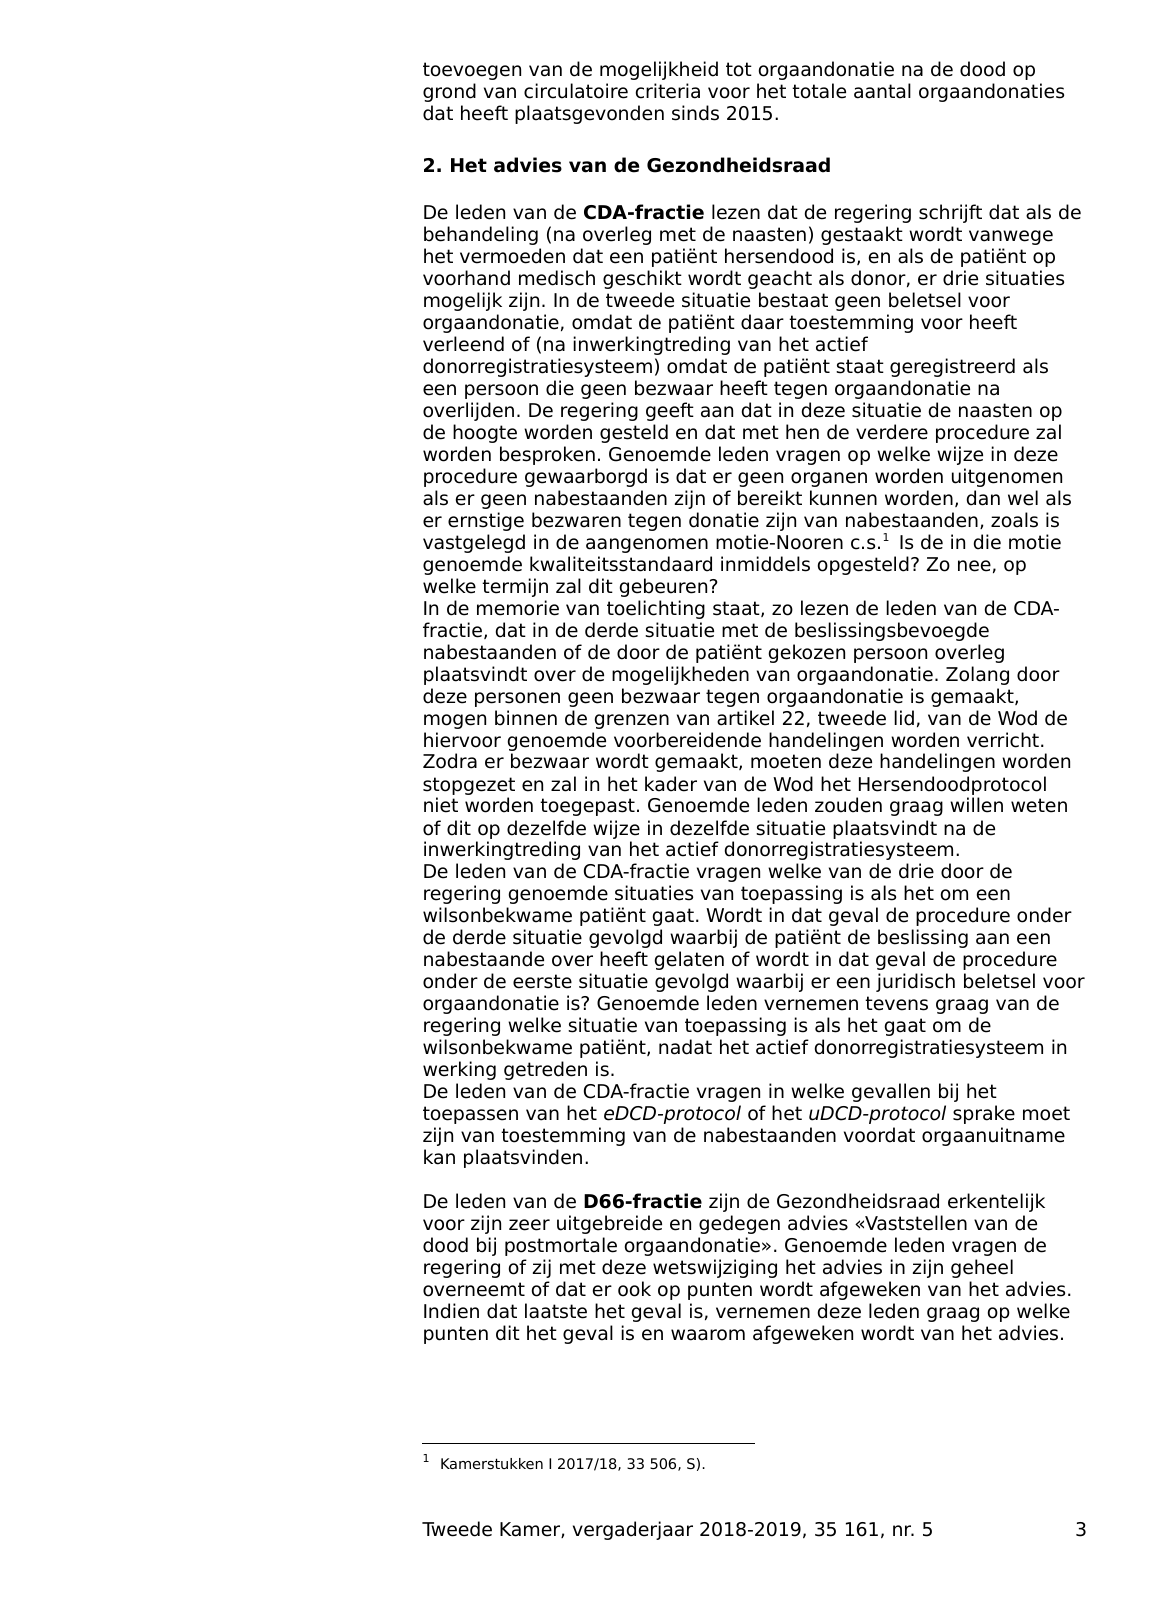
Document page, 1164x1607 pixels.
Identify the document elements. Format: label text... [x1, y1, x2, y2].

text De leden van de D66-fractie zijn de Gezondheidsraad erkentelijk voor zijn zeer uitgebreide en gedegen advies «Vaststellen van de dood bij postmortale orgaandonatie». Genoemde leden vragen de regering of zij met deze wetswijziging het advies in zijn geheel overneemt of dat er ook op punten wordt afgeweken van het advies. Indien dat laatste het geval is, vernemen deze leden graag op welke punten dit het geval is en waarom afgeweken wordt van het advies. [422, 1191, 1087, 1345]
text toevoegen van de mogelijkheid tot orgaandonatie na de dood op grond van circulatoire criteria voor het totale aantal orgaandonaties dat heeft plaatsgevonden sinds 2015. [422, 59, 1087, 125]
text De leden van de CDA-fractie vragen in welke gevallen bij het toepassen van het eDCD-protocol of het uDCD-protocol sprake moet zijn van toestemming van de nabestaanden voordat orgaanuitname kan plaatsvinden. [422, 1081, 1087, 1169]
text Kamerstukken I 2017/18, 33 506, S). [422, 1452, 1087, 1474]
subtitle 2. Het advies van de Gezondheidsraad [422, 155, 1087, 177]
text De leden van de CDA-fractie lezen dat de regering schrijft dat als de behandeling (na overleg met de naasten) gestaakt wordt vanwege het vermoeden dat een patiënt hersendood is, en als de patiënt op voorhand medisch geschikt wordt geacht als donor, er drie situaties mogelijk zijn. In de tweede situatie bestaat geen beletsel voor orgaandonatie, omdat de patiënt daar toestemming voor heeft verleend of (na inwerkingtreding van het actief donorregistratiesysteem) omdat de patiënt staat geregistreerd als een persoon die geen bezwaar heeft tegen orgaandonatie na overlijden. De regering geeft aan dat in deze situatie de naasten op de hoogte worden gesteld en dat met hen de verdere procedure zal worden besproken. Genoemde leden vragen op welke wijze in deze procedure gewaarborgd is dat er geen organen worden uitgenomen als er geen nabestaanden zijn of bereikt kunnen worden, dan wel als er ernstige bezwaren tegen donatie zijn van nabestaanden, zoals is vastgelegd in de aangenomen motie-Nooren c.s. Is de in die motie genoemde kwaliteitsstandaard inmiddels opgesteld? Zo nee, op welke termijn zal dit gebeuren? [422, 202, 1087, 598]
text De leden van de CDA-fractie vragen welke van de drie door de regering genoemde situaties van toepassing is als het om een wilsonbekwame patiënt gaat. Wordt in dat geval de procedure onder de derde situatie gevolgd waarbij de patiënt de beslissing aan een nabestaande over heeft gelaten of wordt in dat geval de procedure onder de eerste situatie gevolgd waarbij er een juridisch beletsel voor orgaandonatie is? Genoemde leden vernemen tevens graag van de regering welke situatie van toepassing is als het gaat om de wilsonbekwame patiënt, nadat het actief donorregistratiesysteem in werking getreden is. [422, 861, 1087, 1081]
text In de memorie van toelichting staat, zo lezen de leden van de CDA-fractie, dat in de derde situatie met de beslissingsbevoegde nabestaanden of de door de patiënt gekozen persoon overleg plaatsvindt over de mogelijkheden van orgaandonatie. Zolang door deze personen geen bezwaar tegen orgaandonatie is gemaakt, mogen binnen de grenzen van artikel 22, tweede lid, van de Wod de hiervoor genoemde voorbereidende handelingen worden verricht. Zodra er bezwaar wordt gemaakt, moeten deze handelingen worden stopgezet en zal in het kader van de Wod het Hersendoodprotocol niet worden toegepast. Genoemde leden zouden graag willen weten of dit op dezelfde wijze in dezelfde situatie plaatsvindt na de inwerkingtreding van het actief donorregistratiesysteem. [422, 598, 1087, 861]
